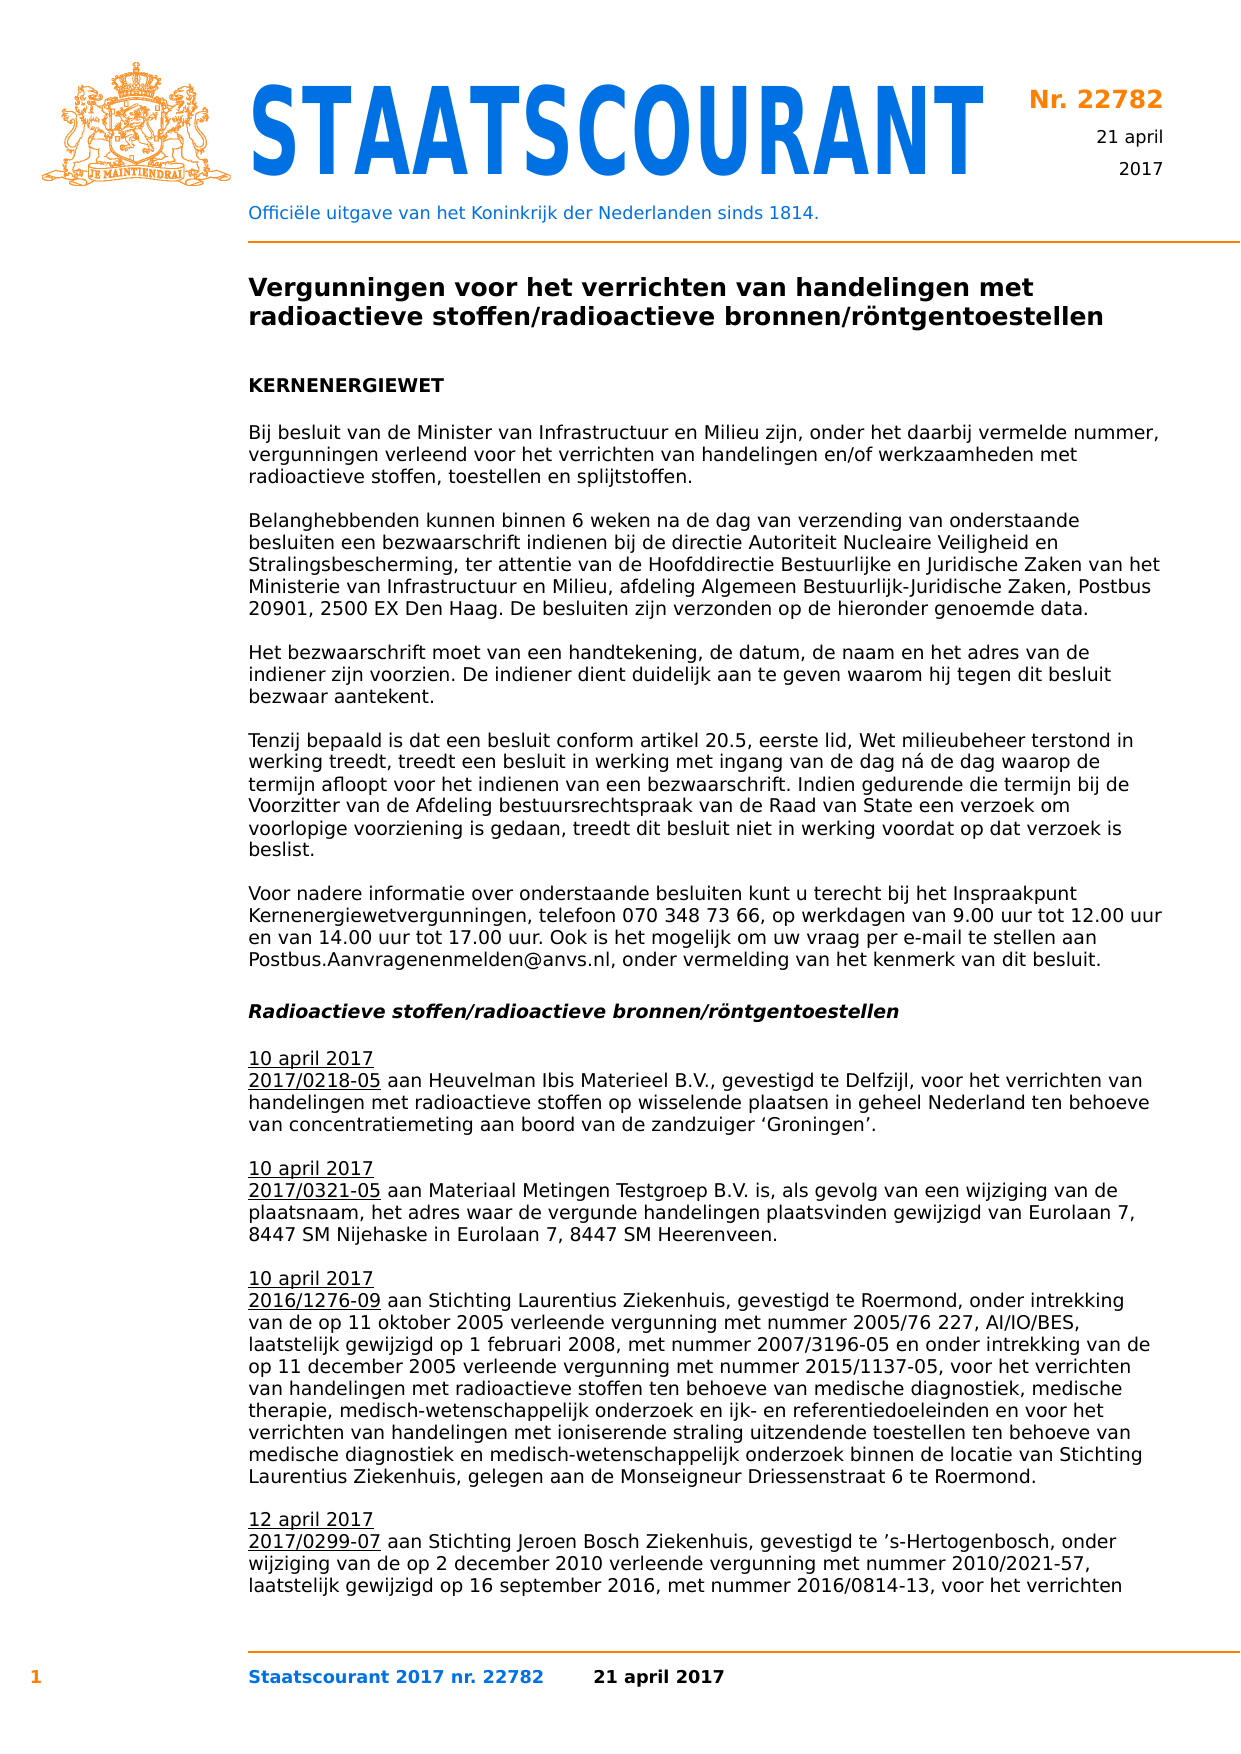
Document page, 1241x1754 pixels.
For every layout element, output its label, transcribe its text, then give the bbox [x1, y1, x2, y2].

text 10 april 2017 [248, 1048, 1163, 1070]
table_header [25, 62, 248, 241]
table_cell 2017 [998, 153, 1240, 203]
text 2017/0218-05 aan Heuvelman Ibis Materieel B.V., gevestigd te Delfzijl, voor het verrichten van handelingen met radioactieve stoffen op wisselende plaatsen in geheel Nederland ten behoeve van concentratiemeting aan boord van de zandzuiger ‘Groningen’. [248, 1070, 1163, 1136]
text 12 april 2017 [248, 1509, 1163, 1531]
table_header Nr. 22782 [998, 62, 1240, 121]
text 8447 SM Nijehaske in Eurolaan 7, 8447 SM Heerenveen. [248, 1224, 1163, 1246]
picture [41, 62, 231, 186]
subtitle KERNENERGIEWET [248, 375, 1163, 397]
text Bij besluit van de Minister van Infrastructuur en Milieu zijn, onder het daarbij vermelde nummer, vergunningen verleend voor het verrichten van handelingen en/of werkzaamheden met radioactieve stoffen, toestellen en splijtstoffen. [248, 422, 1163, 488]
subtitle Radioactieve stoffen/radioactieve bronnen/röntgentoestellen [248, 1001, 1163, 1023]
subtitle Vergunningen voor het verrichten van handelingen met radioactieve stoffen/radioactieve bronnen/röntgentoestellen [248, 273, 1163, 331]
text Tenzij bepaald is dat een besluit conform artikel 20.5, eerste lid, Wet milieubeheer terstond in werking treedt, treedt een besluit in werking met ingang van de dag ná de dag waarop de termijn afloopt voor het indienen van een bezwaarschrift. Indien gedurende die termijn bij de Voorzitter van de Afdeling bestuursrechtspraak van de Raad van State een verzoek om voorlopige voorziening is gedaan, treedt dit besluit niet in werking voordat op dat verzoek is beslist. [248, 729, 1163, 861]
table_header STAATSCOURANT [248, 62, 998, 203]
text Het bezwaarschrift moet van een handtekening, de datum, de naam en het adres van de indiener zijn voorzien. De indiener dient duidelijk aan te geven waarom hij tegen dit besluit bezwaar aantekent. [248, 642, 1163, 708]
text 2016/1276-09 aan Stichting Laurentius Ziekenhuis, gevestigd te Roermond, onder intrekking van de op 11 oktober 2005 verleende vergunning met nummer 2005/76 227, AI/IO/BES, laatstelijk gewijzigd op 1 februari 2008, met nummer 2007/3196-05 en onder intrekking van de op 11 december 2005 verleende vergunning met nummer 2015/1137-05, voor het verrichten van handelingen met radioactieve stoffen ten behoeve van medische diagnostiek, medische therapie, medisch-wetenschappelijk onderzoek en ijk- en referentiedoeleinden en voor het verrichten van handelingen met ioniserende straling uitzendende toestellen ten behoeve van medische diagnostiek en medisch-wetenschappelijk onderzoek binnen de locatie van Stichting Laurentius Ziekenhuis, gelegen aan de Monseigneur Driessenstraat 6 te Roermond. [248, 1290, 1163, 1487]
text Voor nadere informatie over onderstaande besluiten kunt u terecht bij het Inspraakpunt Kernenergiewetvergunningen, telefoon 070 348 73 66, op werkdagen van 9.00 uur tot 12.00 uur en van 14.00 uur tot 17.00 uur. Ook is het mogelijk om uw vraag per e-mail te stellen aan Postbus.Aanvragenenmelden@anvs.nl, onder vermelding van het kenmerk van dit besluit. [248, 883, 1163, 971]
text 2017/0321-05 aan Materiaal Metingen Testgroep B.V. is, als gevolg van een wijziging van de plaatsnaam, het adres waar de vergunde handelingen plaatsvinden gewijzigd van Eurolaan 7, [248, 1180, 1163, 1224]
text 10 april 2017 [248, 1158, 1163, 1180]
table_cell Officiële uitgave van het Koninkrijk der Nederlanden sinds 1814. [248, 203, 1240, 241]
text Belanghebbenden kunnen binnen 6 weken na de dag van verzending van onderstaande besluiten een bezwaarschrift indienen bij de directie Autoriteit Nucleaire Veiligheid en Stralingsbescherming, ter attentie van de Hoofddirectie Bestuurlijke en Juridische Zaken van het Ministerie van Infrastructuur en Milieu, afdeling Algemeen Bestuurlijk-Juridische Zaken, Postbus 20901, 2500 EX Den Haag. De besluiten zijn verzonden op de hieronder genoemde data. [248, 510, 1163, 620]
text 10 april 2017 [248, 1268, 1163, 1290]
text 2017/0299-07 aan Stichting Jeroen Bosch Ziekenhuis, gevestigd te ’s-Hertogenbosch, onder wijziging van de op 2 december 2010 verleende vergunning met nummer 2010/2021-57, laatstelijk gewijzigd op 16 september 2016, met nummer 2016/0814-13, voor het verrichten [248, 1531, 1163, 1597]
table_cell 21 april [998, 121, 1240, 153]
